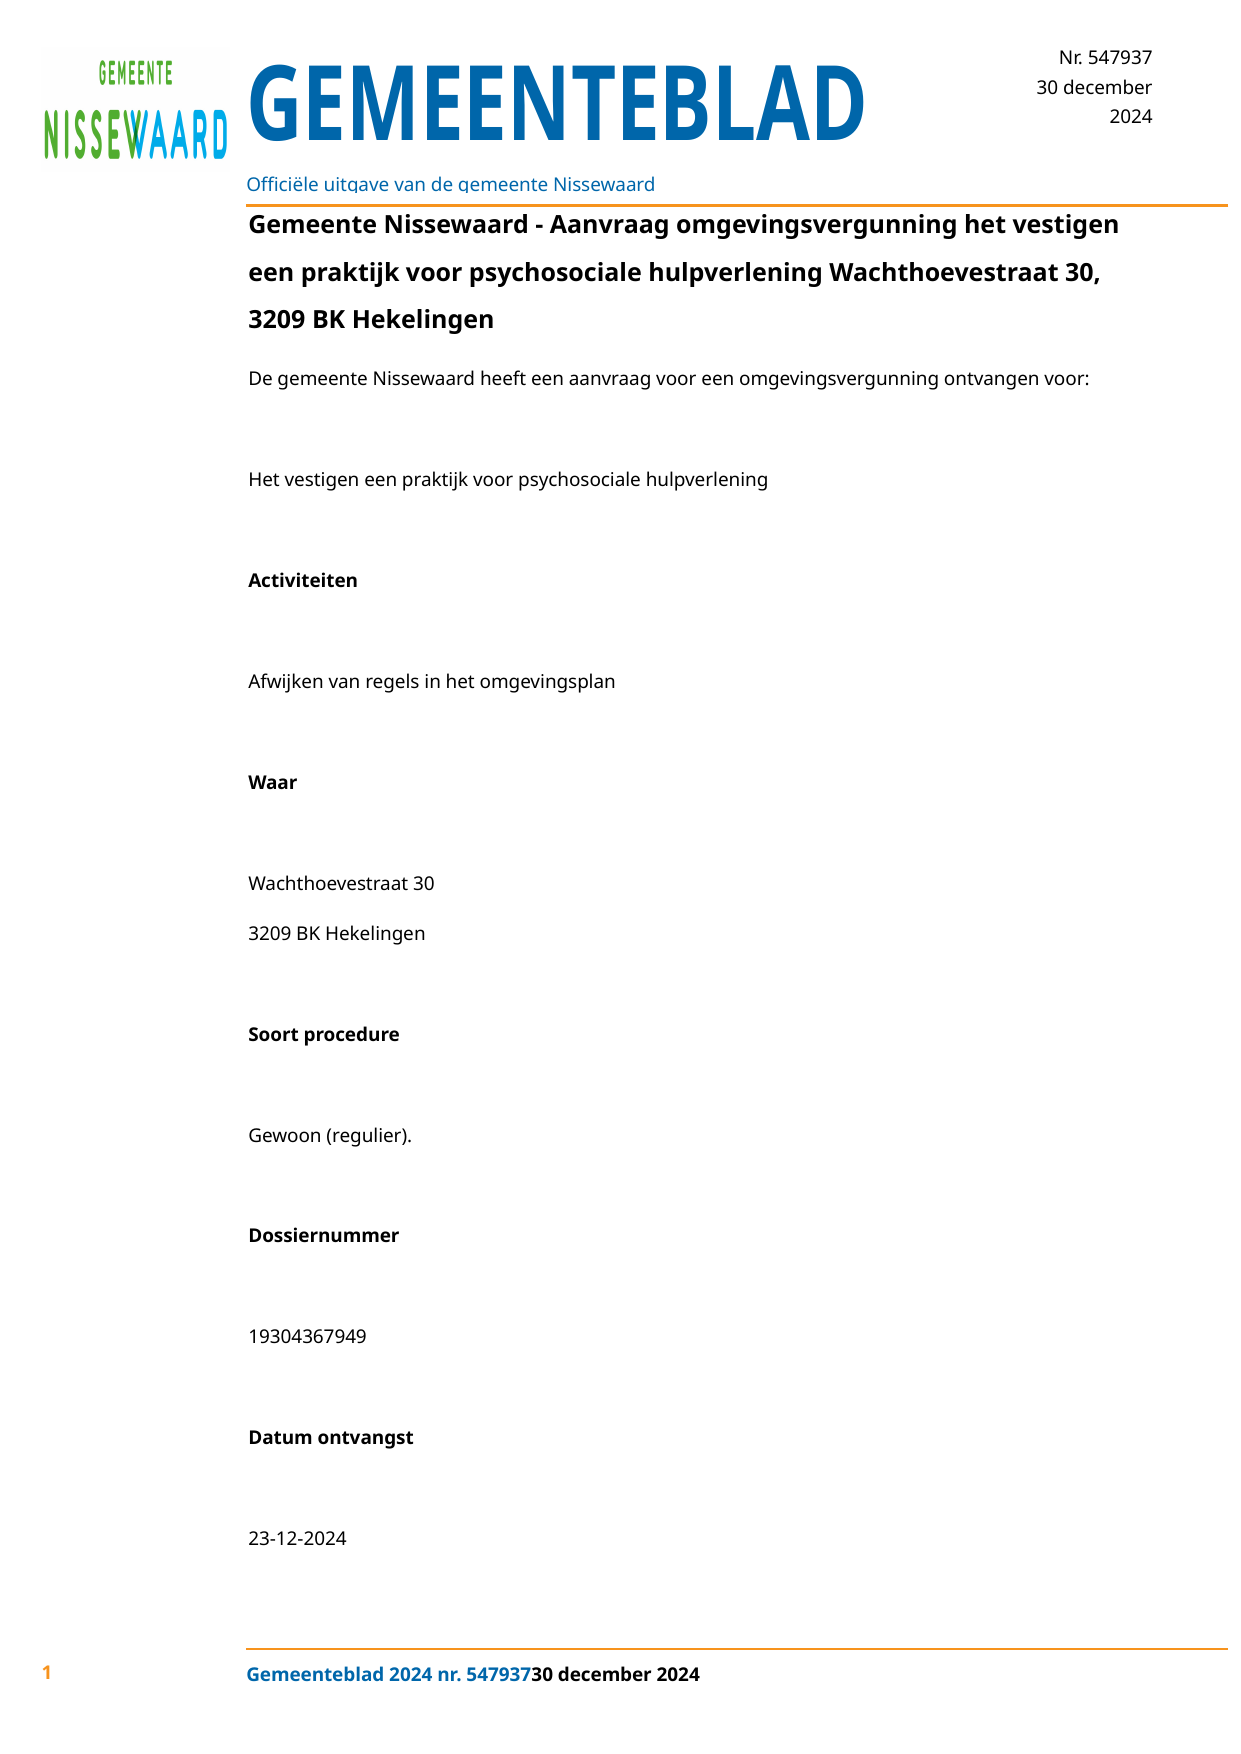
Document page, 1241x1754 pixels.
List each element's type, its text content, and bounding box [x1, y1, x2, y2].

text Gemeente Nissewaard - Aanvraag omgevingsvergunning het vestigen een praktijk voor psychosociale hulpverlening Wachthoevestraat 30, 3209 BK Hekelingen [248, 207, 1152, 336]
text Datum ontvangst [248, 1424, 1152, 1450]
text Dossiernummer [248, 1223, 1152, 1248]
text Het vestigen een praktijk voor psychosociale hulpverlening [248, 466, 1152, 492]
text Afwijken van regels in het omgevingsplan [248, 668, 1152, 694]
text Soort procedure [248, 1021, 1152, 1047]
text De gemeente Nissewaard heeft een aanvraag voor een omgevingsvergunning ontvangen voor: [248, 366, 1152, 391]
text Gewoon (regulier). [248, 1122, 1152, 1147]
picture [41, 47, 231, 172]
text Activiteiten [248, 567, 1152, 593]
text Waar [248, 769, 1152, 794]
text 23-12-2024 [248, 1525, 1152, 1551]
text 3209 BK Hekelingen [248, 920, 1152, 946]
text 19304367949 [248, 1323, 1152, 1349]
text Wachthoevestraat 30 [248, 870, 1152, 895]
